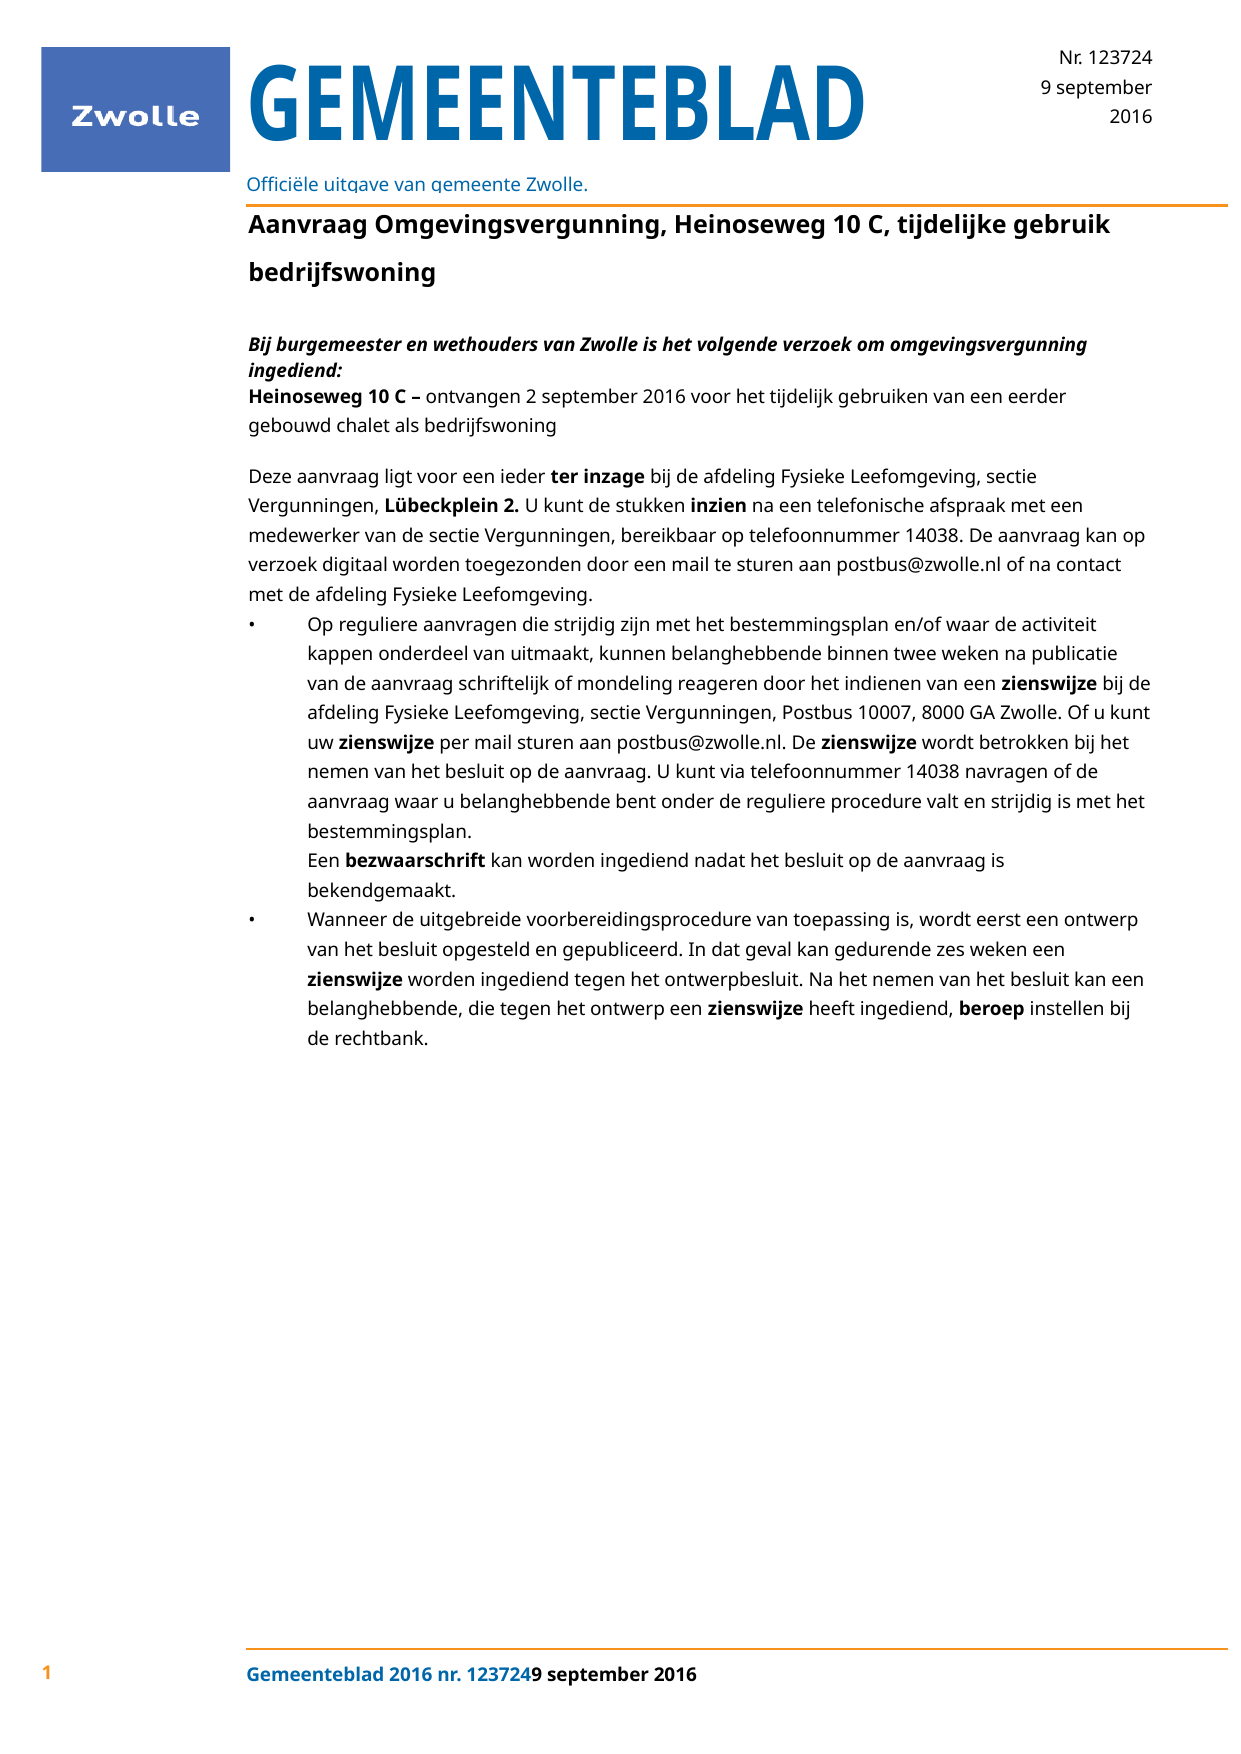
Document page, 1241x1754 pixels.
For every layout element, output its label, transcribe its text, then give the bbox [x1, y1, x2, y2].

text Deze aanvraag ligt voor een ieder ter inzage bij de afdeling Fysieke Leefomgeving, sectie Vergunningen, Lübeckplein 2. U kunt de stukken inzien na een telefonische afspraak met een medewerker van de sectie Vergunningen, bereikbaar op telefoonnummer 14038. De aanvraag kan op verzoek digitaal worden toegezonden door een mail te sturen aan postbus@zwolle.nl of na contact met de afdeling Fysieke Leefomgeving. [248, 463, 1152, 607]
text Aanvraag Omgevingsvergunning, Heinoseweg 10 C, tijdelijke gebruik bedrijfswoning [248, 207, 1152, 288]
text Heinoseweg 10 C – ontvangen 2 september 2016 voor het tijdelijk gebruiken van een eerder gebouwd chalet als bedrijfswoning [248, 383, 1152, 438]
list Een bezwaarschrift kan worden ingediend nadat het besluit op de aanvraag is bekendgemaakt. [248, 847, 1152, 903]
list Op reguliere aanvragen die strijdig zijn met het bestemmingsplan en/of waar de activiteit kappen onderdeel van uitmaakt, kunnen belanghebbende binnen twee weken na publicatie van de aanvraag schriftelijk of mondeling reageren door het indienen van een zienswijze bij de afdeling Fysieke Leefomgeving, sectie Vergunningen, Postbus 10007, 8000 GA Zwolle. Of u kunt uw zienswijze per mail sturen aan postbus@zwolle.nl. De zienswijze wordt betrokken bij het nemen van het besluit op de aanvraag. U kunt via telefoonnummer 14038 navragen of de aanvraag waar u belanghebbende bent onder de reguliere procedure valt en strijdig is met het bestemmingsplan. [248, 611, 1152, 844]
picture [41, 47, 231, 172]
text Bij burgemeester en wethouders van Zwolle is het volgende verzoek om omgevingsvergunning ingediend: [248, 331, 1152, 383]
list Wanneer de uitgebreide voorbereidingsprocedure van toepassing is, wordt eerst een ontwerp van het besluit opgesteld en gepubliceerd. In dat geval kan gedurende zes weken een zienswijze worden ingediend tegen het ontwerpbesluit. Na het nemen van het besluit kan een belanghebbende, die tegen het ontwerp een zienswijze heeft ingediend, beroep instellen bij de rechtbank. [248, 907, 1152, 1051]
